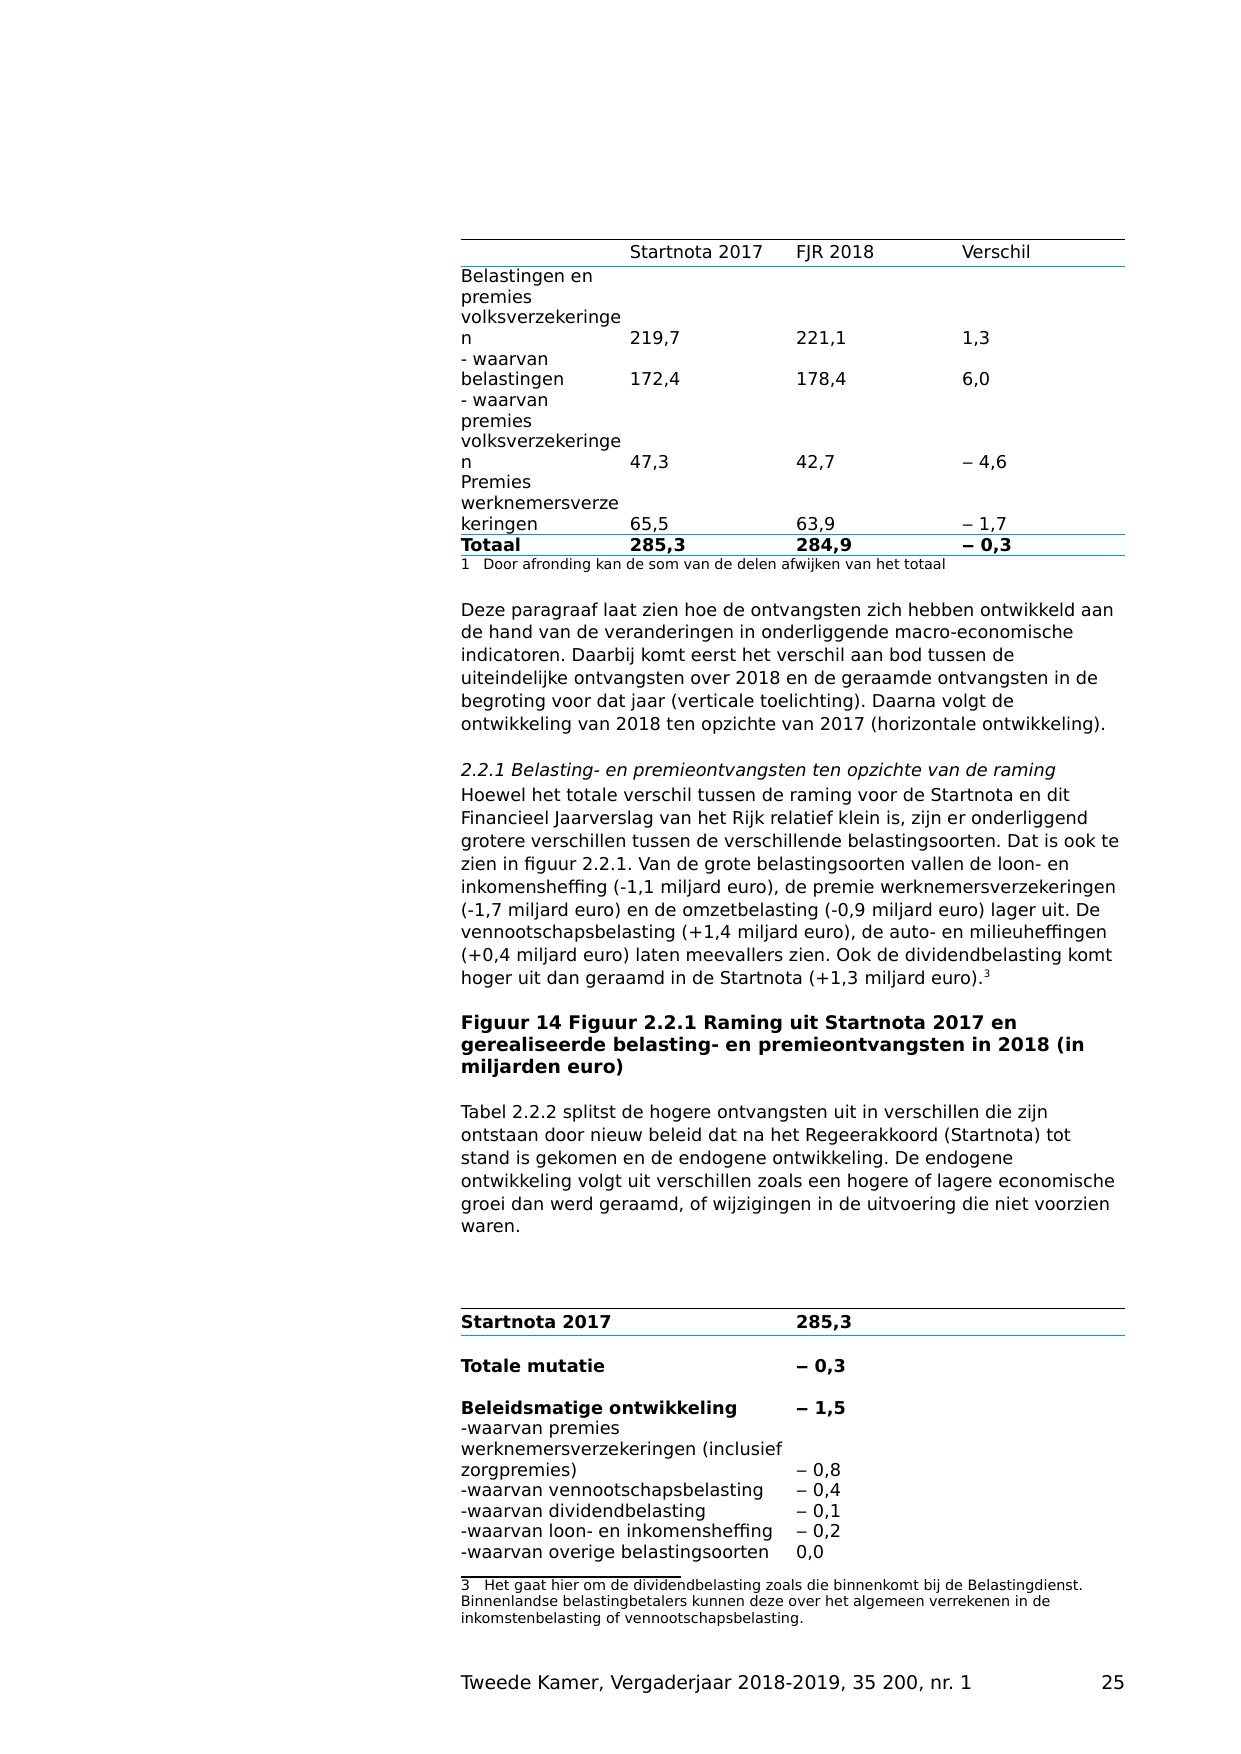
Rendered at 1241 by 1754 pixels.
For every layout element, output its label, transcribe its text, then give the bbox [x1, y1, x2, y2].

table_cell ‒ 4,6 [959, 390, 1125, 472]
table_cell Belastingen en premies volksverzekeringen [461, 267, 627, 349]
table_cell ‒ 0,3 [959, 535, 1125, 555]
table_cell -waarvan dividendbelasting [461, 1501, 793, 1521]
table_cell [461, 1336, 793, 1356]
table_cell - waarvan belastingen [461, 349, 627, 390]
table_cell Startnota 2017 [461, 1309, 793, 1335]
table_cell Totale mutatie [461, 1356, 793, 1377]
table_cell ‒ 0,3 [793, 1356, 1125, 1377]
table_cell [793, 1377, 1125, 1398]
table_cell 63,9 [793, 473, 959, 534]
table_cell 285,3 [793, 1309, 1125, 1335]
table_cell Totaal [461, 535, 627, 555]
text 2.2.1 Belasting- en premieontvangsten ten opzichte van de raming [461, 758, 1125, 781]
table_cell -waarvan overige belastingsoorten [461, 1542, 793, 1563]
table_cell 0,0 [793, 1542, 1125, 1563]
table_cell ‒ 1,7 [959, 473, 1125, 534]
text Hoewel het totale verschil tussen de raming voor de Startnota en dit Financieel Jaarverslag van het Rijk relatief klein is, zijn er onderliggend grotere verschillen tussen de verschillende belastingsoorten. Dat is ook te zien in figuur 2.2.1. Van de grote belastingsoorten vallen de loon- en inkomensheffing (-1,1 miljard euro), de premie werknemersverzekeringen (-1,7 miljard euro) en de omzetbelasting (-0,9 miljard euro) lager uit. De vennootschapsbelasting (+1,4 miljard euro), de auto- en milieuheffingen (+0,4 miljard euro) laten meevallers zien. Ook de dividendbelasting komt hoger uit dan geraamd in de Startnota (+1,3 miljard euro). [461, 783, 1125, 989]
table_cell 6,0 [959, 349, 1125, 390]
table_cell 47,3 [627, 390, 793, 472]
table_header Tabel 2.2.1 Ontwikkeling van de belasting- en premieontvangsten op EMU-basis (in miljarden euro)1 [461, 191, 1125, 239]
table_cell 284,9 [793, 535, 959, 555]
table_header Tabel 2.2.2 Ontwikkeling ontvangsten vanaf de Startnota 2017 gesplitst naar oorzaak (in miljarden euro) op EMU-basis1 [461, 1260, 1125, 1308]
text Deze paragraaf laat zien hoe de ontvangsten zich hebben ontwikkeld aan de hand van de veranderingen in onderliggende macro-economische indicatoren. Daarbij komt eerst het verschil aan bod tussen de uiteindelijke ontvangsten over 2018 en de geraamde ontvangsten in de begroting voor dat jaar (verticale toelichting). Daarna volgt de ontwikkeling van 2018 ten opzichte van 2017 (horizontale ontwikkeling). [461, 598, 1125, 735]
table_cell - waarvan premies volksverzekeringen [461, 390, 627, 472]
table_cell 42,7 [793, 390, 959, 472]
text __Het gaat hier om de dividendbelasting zoals die binnenkomt bij de Belastingdienst. Binnenlandse belastingbetalers kunnen deze over het algemeen verrekenen in de inkomstenbelasting of vennootschapsbelasting. [461, 1577, 1125, 1627]
text Tabel 2.2.2 splitst de hogere ontvangsten uit in verschillen die zijn ontstaan door nieuw beleid dat na het Regeerakkoord (Startnota) tot stand is gekomen en de endogene ontwikkeling. De endogene ontwikkeling volgt uit verschillen zoals een hogere of lagere economische groei dan werd geraamd, of wijzigingen in de uitvoering die niet voorzien waren. [461, 1100, 1125, 1237]
table_cell ‒ 0,8 [793, 1418, 1125, 1480]
table_cell FJR 2018 [793, 240, 959, 266]
table_cell ‒ 0,1 [793, 1501, 1125, 1521]
table_cell Premies werknemersverzekeringen [461, 473, 627, 534]
table_cell [793, 1336, 1125, 1356]
table_cell Verschil [959, 240, 1125, 266]
table_cell -waarvan premies werknemersverzekeringen (inclusief zorgpremies) [461, 1418, 793, 1480]
table_cell Beleidsmatige ontwikkeling [461, 1398, 793, 1418]
table_cell 172,4 [627, 349, 793, 390]
list Door afronding kan de som van de delen afwijken van het totaal [461, 556, 1125, 573]
table_cell [461, 240, 627, 266]
table_cell Startnota 2017 [627, 240, 793, 266]
table_cell 178,4 [793, 349, 959, 390]
table_cell -waarvan vennootschapsbelasting [461, 1480, 793, 1501]
table_cell [461, 1377, 793, 1398]
table_cell ‒ 1,5 [793, 1398, 1125, 1418]
table_cell 219,7 [627, 267, 793, 349]
table_cell ‒ 0,2 [793, 1521, 1125, 1542]
title Figuur 14 Figuur 2.2.1 Raming uit Startnota 2017 en gerealiseerde belasting- en premieontvangsten in 2018 (in miljarden euro) [461, 1012, 1125, 1078]
table_cell 65,5 [627, 473, 793, 534]
table_cell 221,1 [793, 267, 959, 349]
table_cell ‒ 0,4 [793, 1480, 1125, 1501]
table_cell 285,3 [627, 535, 793, 555]
table_cell -waarvan loon- en inkomensheffing [461, 1521, 793, 1542]
table_cell 1,3 [959, 267, 1125, 349]
